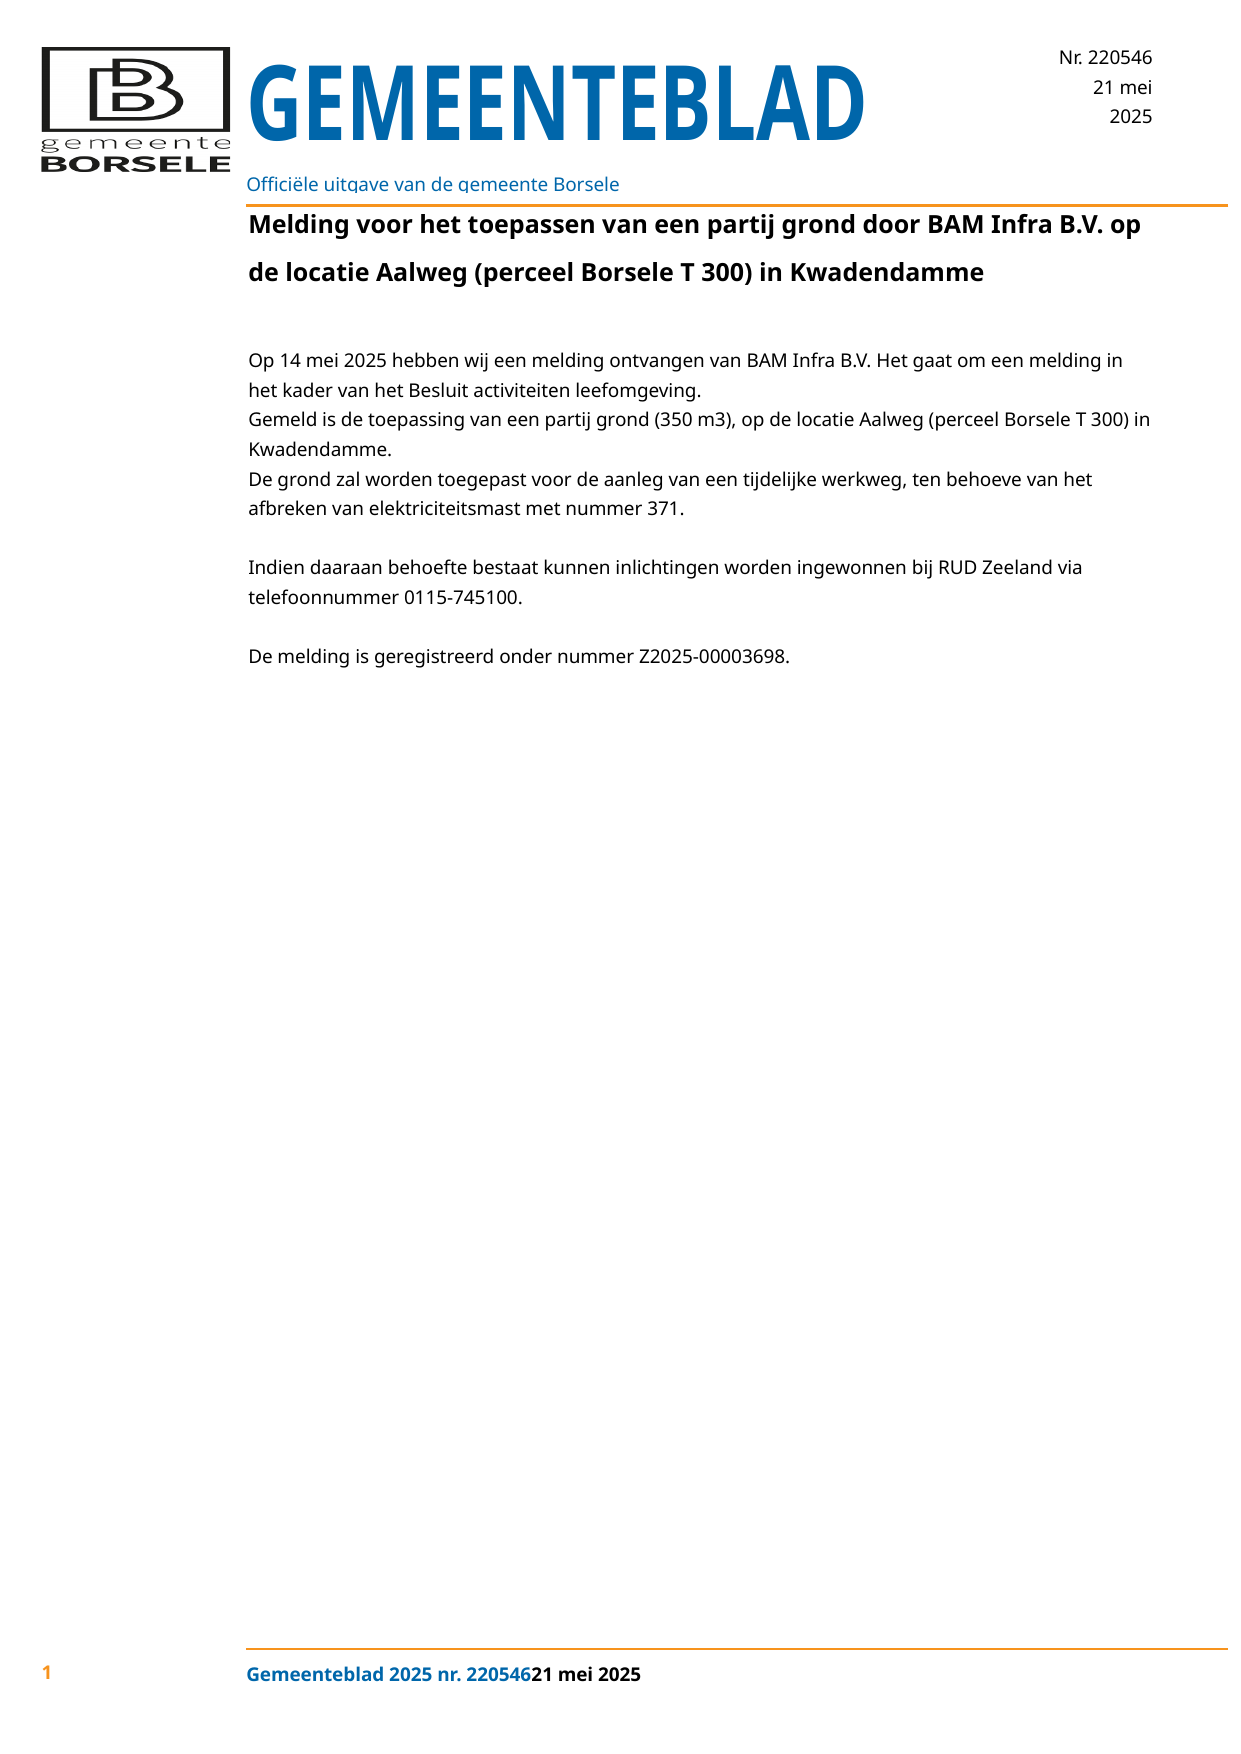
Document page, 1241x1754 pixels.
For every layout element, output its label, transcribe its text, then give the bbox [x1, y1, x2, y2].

text Gemeld is de toepassing van een partij grond (350 m3), op de locatie Aalweg (perceel Borsele T 300) in Kwadendamme. [248, 407, 1152, 462]
picture [41, 47, 231, 172]
text Melding voor het toepassen van een partij grond door BAM Infra B.V. op de locatie Aalweg (perceel Borsele T 300) in Kwadendamme [248, 207, 1152, 288]
text Op 14 mei 2025 hebben wij een melding ontvangen van BAM Infra B.V. Het gaat om een melding in het kader van het Besluit activiteiten leefomgeving. [248, 347, 1152, 403]
text Indien daaraan behoefte bestaat kunnen inlichtingen worden ingewonnen bij RUD Zeeland via telefoonnummer 0115-745100. [248, 554, 1152, 610]
text De melding is geregistreerd onder nummer Z2025-00003698. [248, 643, 1152, 669]
text De grond zal worden toegepast voor de aanleg van een tijdelijke werkweg, ten behoeve van het afbreken van elektriciteitsmast met nummer 371. [248, 466, 1152, 521]
